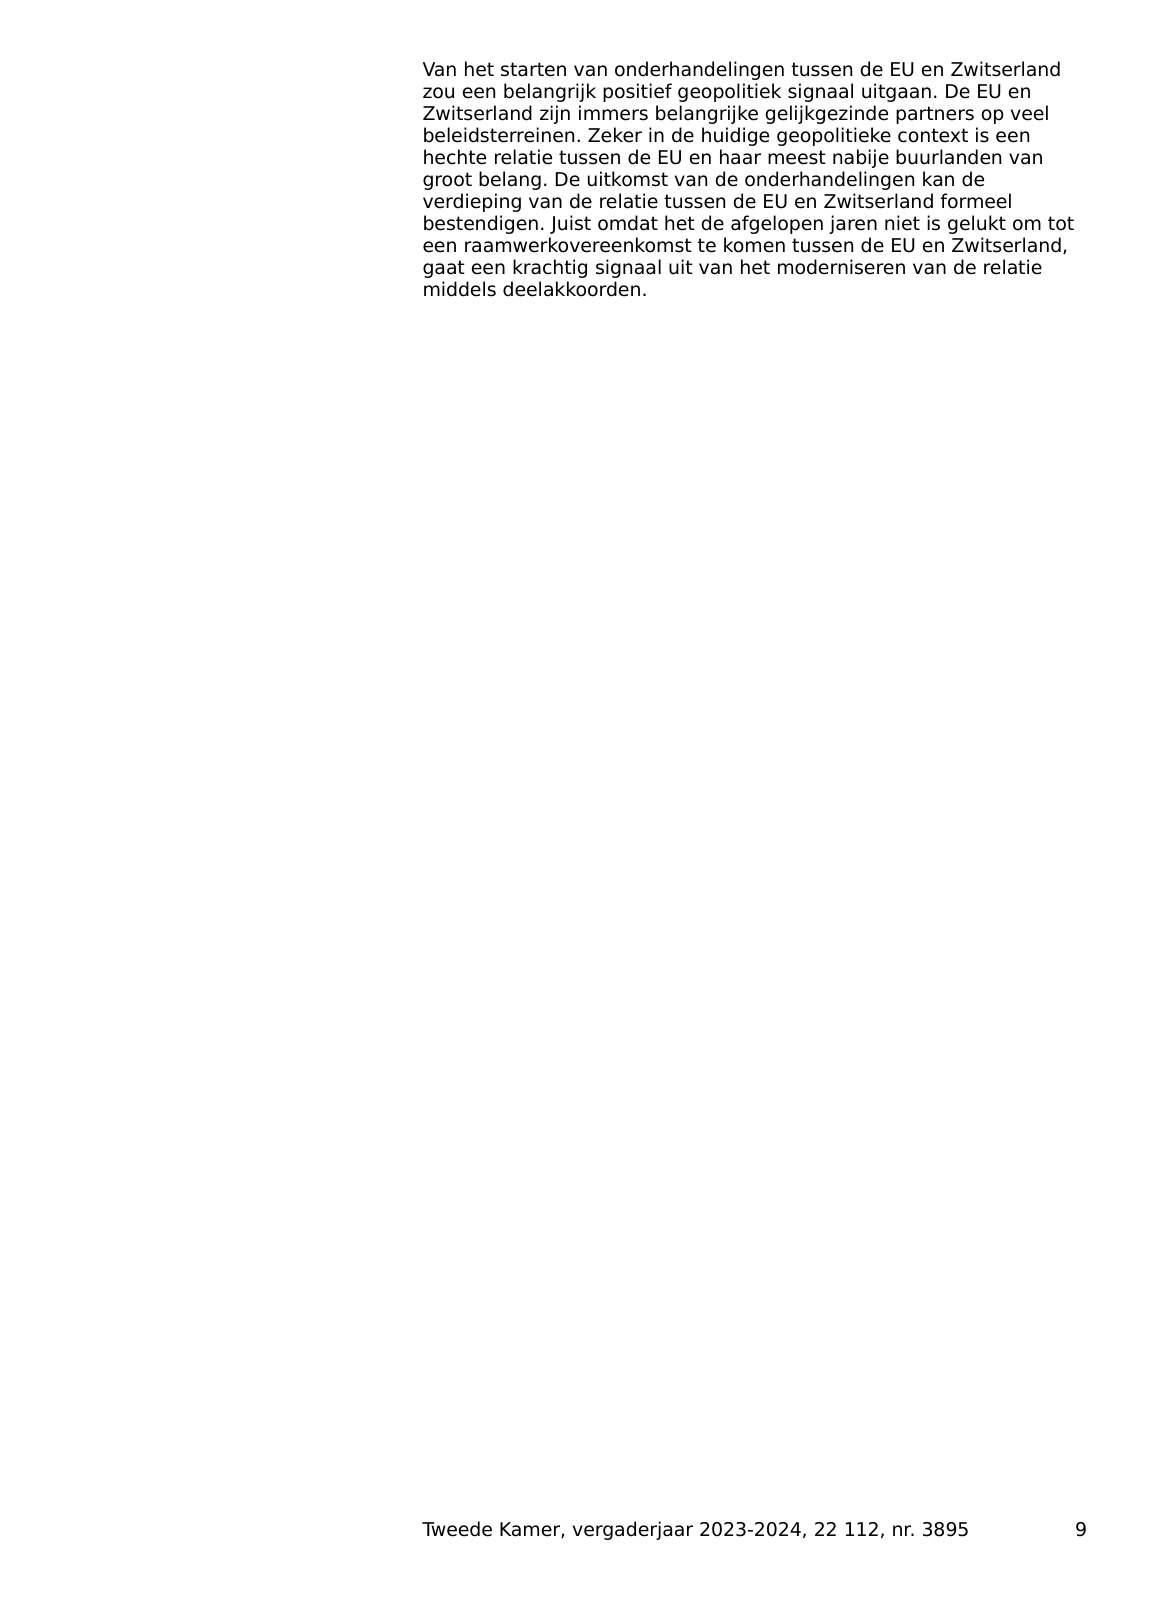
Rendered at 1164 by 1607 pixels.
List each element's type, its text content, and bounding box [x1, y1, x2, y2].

text Van het starten van onderhandelingen tussen de EU en Zwitserland zou een belangrijk positief geopolitiek signaal uitgaan. De EU en Zwitserland zijn immers belangrijke gelijkgezinde partners op veel beleidsterreinen. Zeker in de huidige geopolitieke context is een hechte relatie tussen de EU en haar meest nabije buurlanden van groot belang. De uitkomst van de onderhandelingen kan de verdieping van de relatie tussen de EU en Zwitserland formeel bestendigen. Juist omdat het de afgelopen jaren niet is gelukt om tot een raamwerkovereenkomst te komen tussen de EU en Zwitserland, gaat een krachtig signaal uit van het moderniseren van de relatie middels deelakkoorden. [422, 59, 1087, 301]
